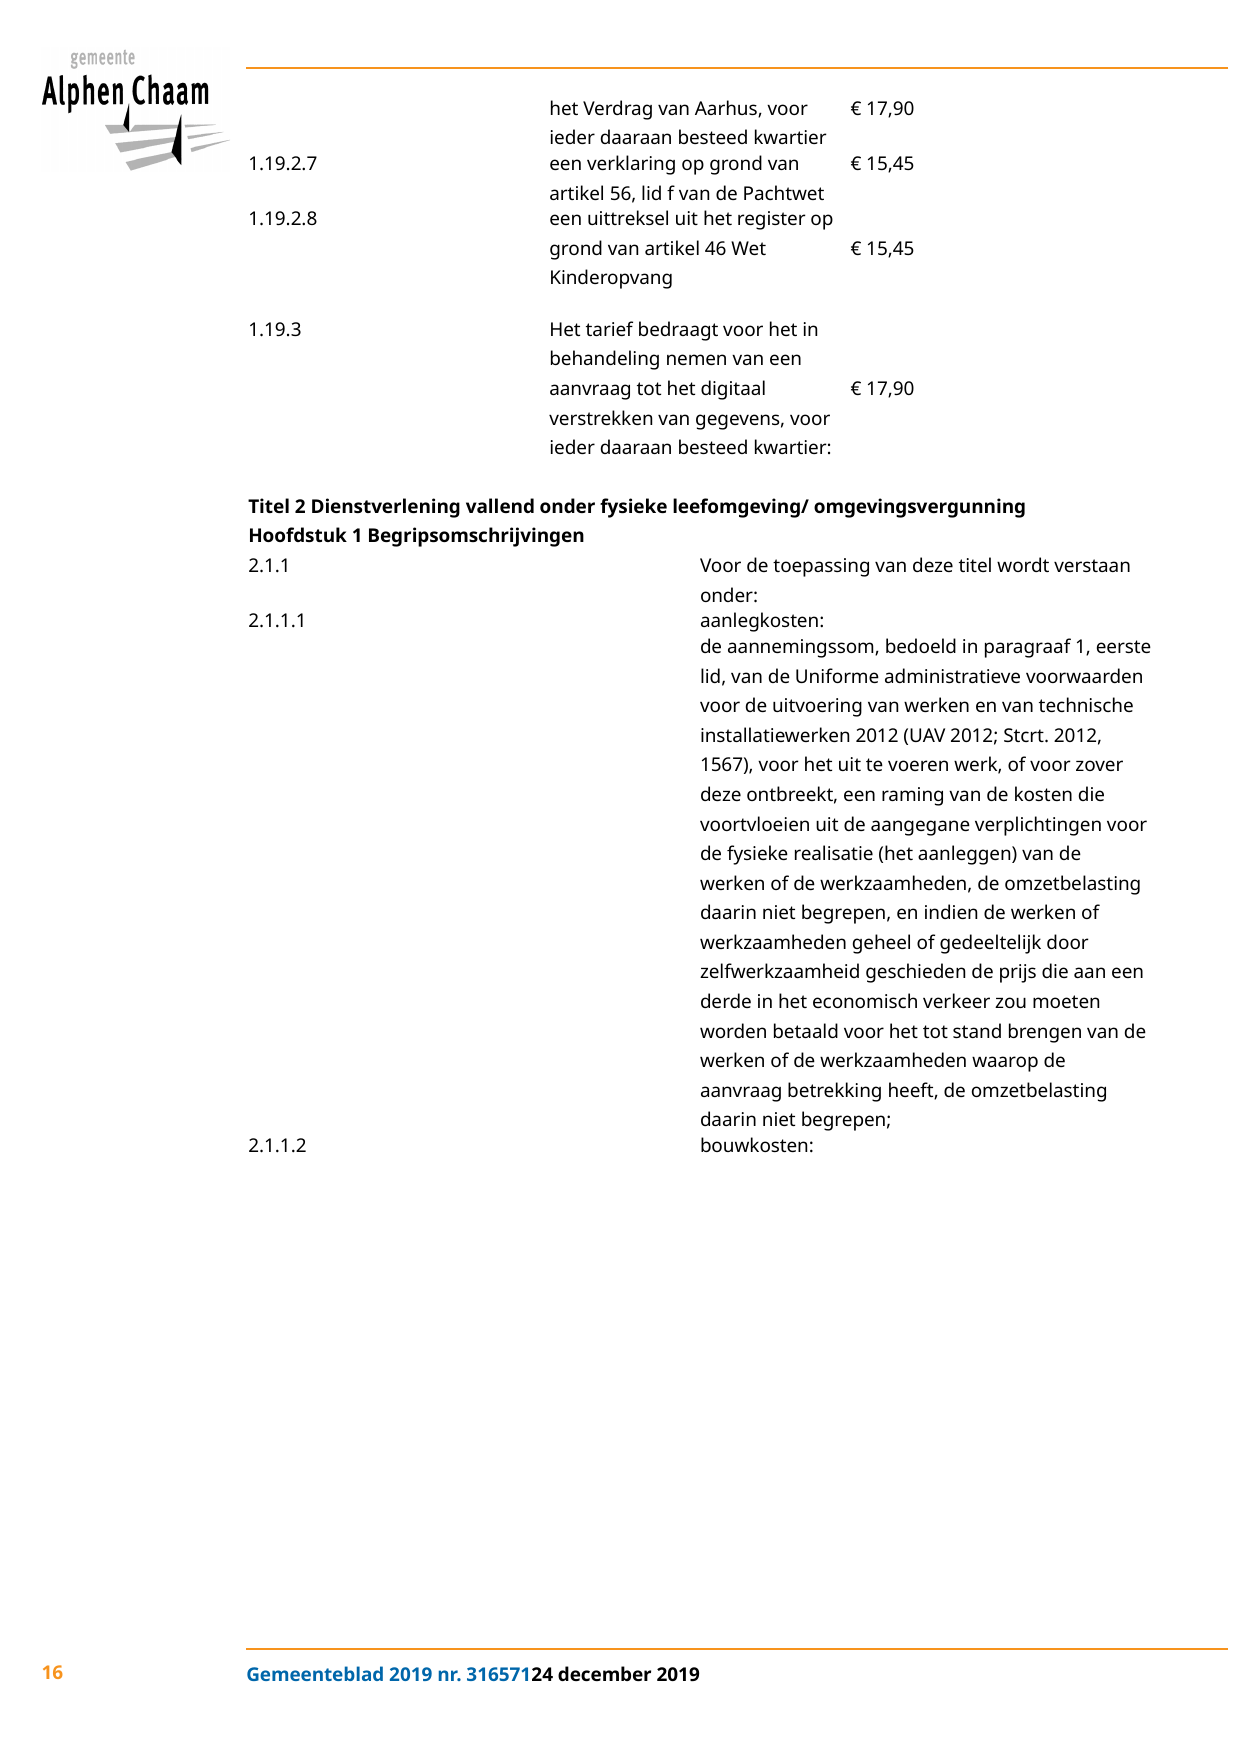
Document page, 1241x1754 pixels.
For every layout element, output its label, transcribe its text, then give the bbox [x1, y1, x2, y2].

table_cell [248, 95, 549, 150]
table_header Voor de toepassing van deze titel wordt verstaan onder: [700, 552, 1152, 607]
table_cell [248, 633, 700, 1132]
table_cell een verklaring op grond van artikel 56, lid f van de Pachtwet [549, 150, 850, 205]
table_cell € 15,45 [850, 205, 1152, 290]
table_cell een uittreksel uit het register op grond van artikel 46 Wet Kinderopvang [549, 205, 850, 290]
table_cell 2.1.1.2 [248, 1132, 700, 1158]
table_cell aanlegkosten: [700, 608, 1152, 633]
text Titel 2 Dienstverlening vallend onder fysieke leefomgeving/ omgevingsvergunning [248, 493, 1152, 519]
table_cell bouwkosten: [700, 1132, 1152, 1158]
table_cell [850, 290, 1152, 316]
text Hoofdstuk 1 Begripsomschrijvingen [248, 522, 1152, 548]
table_cell € 15,45 [850, 150, 1152, 205]
table_cell het Verdrag van Aarhus, voor ieder daaraan besteed kwartier [549, 95, 850, 150]
table_header 2.1.1 [248, 552, 700, 607]
table_cell 2.1.1.1 [248, 608, 700, 633]
table_cell [248, 290, 549, 316]
table_cell de aannemingssom, bedoeld in paragraaf 1, eerste lid, van de Uniforme administratieve voorwaarden voor de uitvoering van werken en van technische installatiewerken 2012 (UAV 2012; Stcrt. 2012, 1567), voor het uit te voeren werk, of voor zover deze ontbreekt, een raming van de kosten die voortvloeien uit de aangegane verplichtingen voor de fysieke realisatie (het aanleggen) van de werken of de werkzaamheden, de omzetbelasting daarin niet begrepen, en indien de werken of werkzaamheden geheel of gedeeltelijk door zelfwerkzaamheid geschieden de prijs die aan een derde in het economisch verkeer zou moeten worden betaald voor het tot stand brengen van de werken of de werkzaamheden waarop de aanvraag betrekking heeft, de omzetbelasting daarin niet begrepen; [700, 633, 1152, 1132]
picture [41, 47, 231, 172]
table_cell 1.19.3 [248, 316, 549, 460]
table_cell 1.19.2.7 [248, 150, 549, 205]
table_cell € 17,90 [850, 95, 1152, 150]
table_cell Het tarief bedraagt voor het in behandeling nemen van een aanvraag tot het digitaal verstrekken van gegevens, voor ieder daaraan besteed kwartier: [549, 316, 850, 460]
table_cell € 17,90 [850, 316, 1152, 460]
table_cell 1.19.2.8 [248, 205, 549, 290]
table_cell [549, 290, 850, 316]
